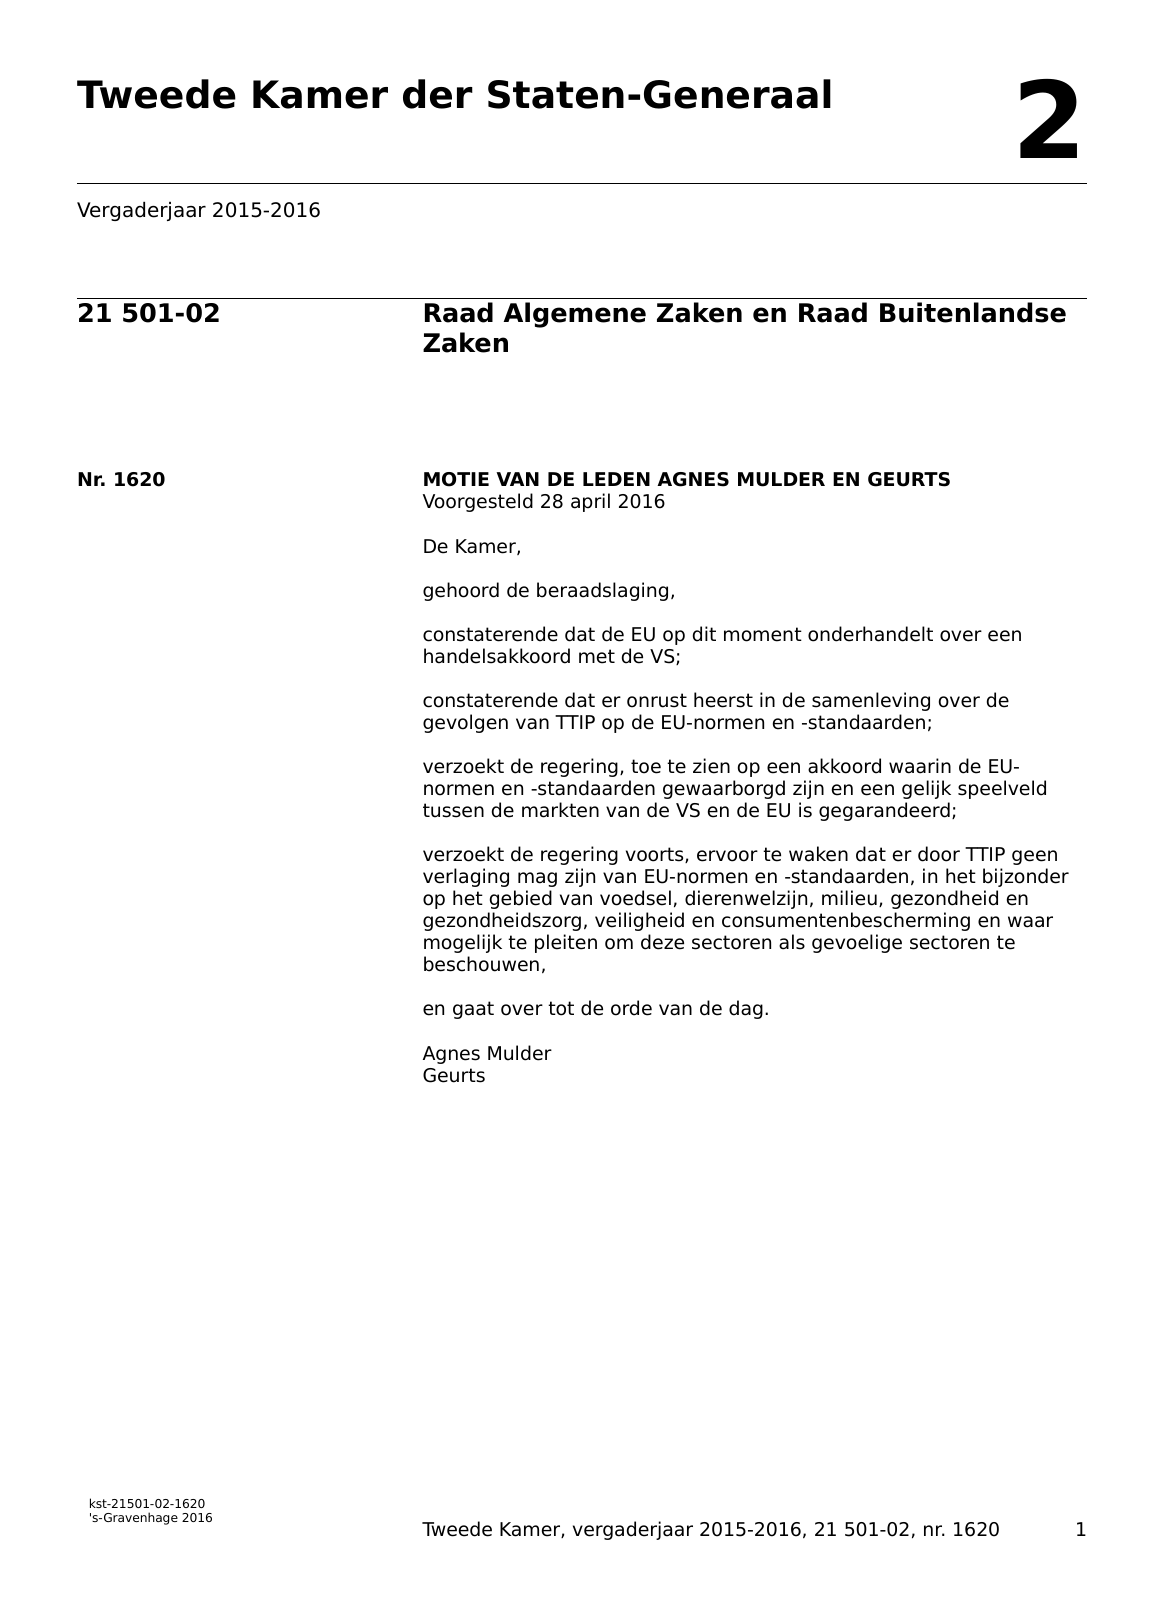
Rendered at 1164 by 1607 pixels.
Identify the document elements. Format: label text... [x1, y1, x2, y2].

text Voorgesteld 28 april 2016 [422, 491, 1087, 513]
text kst-21501-02-1620 [88, 1497, 323, 1511]
text De Kamer, [422, 536, 1087, 557]
subtitle Nr. 1620 MOTIE VAN DE LEDEN AGNES MULDER EN GEURTS [77, 469, 1087, 491]
text verzoekt de regering voorts, ervoor te waken dat er door TTIP geen verlaging mag zijn van EU-normen en -standaarden, in het bijzonder op het gebied van voedsel, dierenwelzijn, milieu, gezondheid en gezondheidszorg, veiligheid en consumentenbescherming en waar mogelijk te pleiten om deze sectoren als gevoelige sectoren te beschouwen, [422, 844, 1087, 976]
subtitle 21 501-02 Raad Algemene Zaken en Raad Buitenlandse Zaken [77, 299, 1087, 358]
text 's-Gravenhage 2016 [88, 1511, 323, 1525]
text verzoekt de regering, toe te zien op een akkoord waarin de EU-normen en -standaarden gewaarborgd zijn en een gelijk speelveld tussen de markten van de VS en de EU is gegarandeerd; [422, 756, 1087, 822]
text constaterende dat er onrust heerst in de samenleving over de gevolgen van TTIP op de EU-normen en -standaarden; [422, 690, 1087, 734]
text en gaat over tot de orde van de dag. [422, 998, 1087, 1020]
table_header Tweede Kamer der Staten-Generaal [77, 59, 886, 183]
text Agnes Mulder [422, 1042, 1087, 1064]
text gehoord de beraadslaging, [422, 580, 1087, 602]
text constaterende dat de EU op dit moment onderhandelt over een handelsakkoord met de VS; [422, 624, 1087, 668]
text Geurts [422, 1064, 1087, 1086]
table_header 2 [886, 59, 1087, 183]
table_cell Vergaderjaar 2015-2016 [77, 184, 1087, 298]
